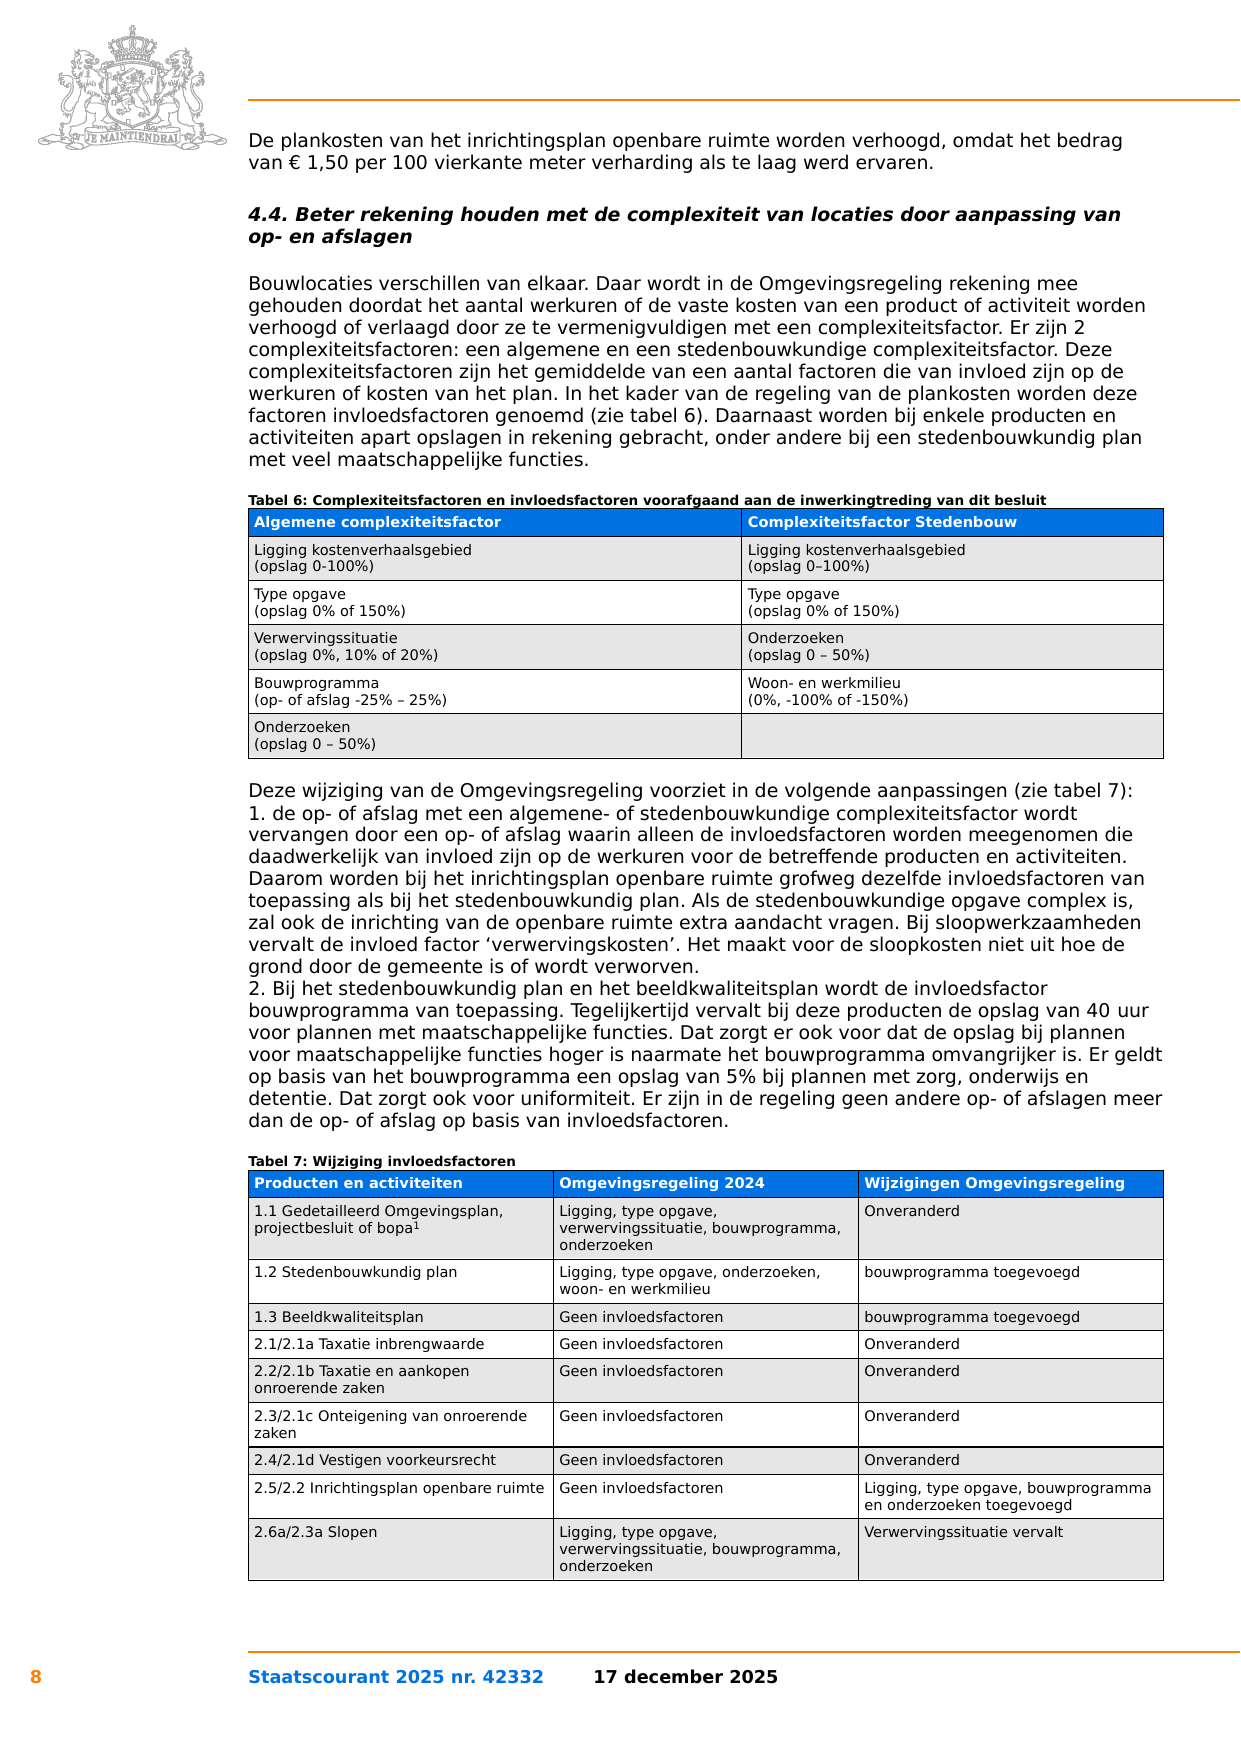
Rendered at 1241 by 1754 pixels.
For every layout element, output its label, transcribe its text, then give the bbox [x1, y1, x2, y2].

table_cell 2.5/2.2 Inrichtingsplan openbare ruimte [249, 1475, 553, 1518]
text Deze wijziging van de Omgevingsregeling voorziet in de volgende aanpassingen (zie tabel 7): [248, 780, 1163, 802]
text 1. de op- of afslag met een algemene- of stedenbouwkundige complexiteitsfactor wordt vervangen door een op- of afslag waarin alleen de invloedsfactoren worden meegenomen die daadwerkelijk van invloed zijn op de werkuren voor de betreffende producten en activiteiten. Daarom worden bij het inrichtingsplan openbare ruimte grofweg dezelfde invloedsfactoren van toepassing als bij het stedenbouwkundig plan. Als de stedenbouwkundige opgave complex is, zal ook de inrichting van de openbare ruimte extra aandacht vragen. Bij sloopwerkzaamheden vervalt de invloed factor ‘verwervingskosten’. Het maakt voor de sloopkosten niet uit hoe de grond door de gemeente is of wordt verworven. [248, 802, 1163, 978]
table_cell Ligging kostenverhaalsgebied (opslag 0-100%) [249, 537, 741, 580]
table_cell Onveranderd [859, 1198, 1163, 1258]
picture [38, 25, 227, 150]
table_cell Wijzigingen Omgevingsregeling [859, 1171, 1163, 1197]
table_cell Bouwprogramma (op- of afslag -25% – 25%) [249, 670, 741, 713]
table_cell Onveranderd [859, 1331, 1163, 1358]
table_cell Geen invloedsfactoren [554, 1403, 858, 1446]
table_cell Onderzoeken (opslag 0 – 50%) [742, 625, 1163, 669]
table_cell Ligging, type opgave, bouwprogramma en onderzoeken toegevoegd [859, 1475, 1163, 1518]
table_cell 1.3 Beeldkwaliteitsplan [249, 1304, 553, 1330]
table_cell Onveranderd [859, 1359, 1163, 1402]
text De plankosten van het inrichtingsplan openbare ruimte worden verhoogd, omdat het bedrag van € 1,50 per 100 vierkante meter verharding als te laag werd ervaren. [248, 130, 1163, 174]
table_cell 2.3/2.1c Onteigening van onroerende zaken [249, 1403, 553, 1446]
table_cell Ligging, type opgave, verwervingssituatie, bouwprogramma, onderzoeken [554, 1519, 858, 1579]
subtitle 4.4. Beter rekening houden met de complexiteit van locaties door aanpassing van op- en afslagen [248, 204, 1163, 248]
table_cell Type opgave (opslag 0% of 150%) [249, 581, 741, 624]
table_cell Omgevingsregeling 2024 [554, 1171, 858, 1197]
table_cell Onderzoeken (opslag 0 – 50%) [249, 714, 741, 757]
table_header Tabel 7: Wijziging invloedsfactoren [248, 1154, 1163, 1170]
table_cell [742, 714, 1163, 757]
table_cell 2.6a/2.3a Slopen [249, 1519, 553, 1579]
table_cell Complexiteitsfactor Stedenbouw [742, 509, 1163, 536]
table_cell Geen invloedsfactoren [554, 1359, 858, 1402]
table_cell Algemene complexiteitsfactor [249, 509, 741, 536]
table_cell 2.2/2.1b Taxatie en aankopen onroerende zaken [249, 1359, 553, 1402]
table_cell Ligging, type opgave, onderzoeken, woon- en werkmilieu [554, 1260, 858, 1303]
table_cell Onveranderd [859, 1448, 1163, 1474]
table_cell Geen invloedsfactoren [554, 1448, 858, 1474]
text 2. Bij het stedenbouwkundig plan en het beeldkwaliteitsplan wordt de invloedsfactor bouwprogramma van toepassing. Tegelijkertijd vervalt bij deze producten de opslag van 40 uur voor plannen met maatschappelijke functies. Dat zorgt er ook voor dat de opslag bij plannen voor maatschappelijke functies hoger is naarmate het bouwprogramma omvangrijker is. Er geldt op basis van het bouwprogramma een opslag van 5% bij plannen met zorg, onderwijs en detentie. Dat zorgt ook voor uniformiteit. Er zijn in de regeling geen andere op- of afslagen meer dan de op- of afslag op basis van invloedsfactoren. [248, 978, 1163, 1132]
table_cell bouwprogramma toegevoegd [859, 1304, 1163, 1330]
table_cell Ligging kostenverhaalsgebied (opslag 0–100%) [742, 537, 1163, 580]
table_cell Verwervingssituatie (opslag 0%, 10% of 20%) [249, 625, 741, 669]
table_cell Verwervingssituatie vervalt [859, 1519, 1163, 1579]
table_cell Geen invloedsfactoren [554, 1304, 858, 1330]
table_cell Type opgave (opslag 0% of 150%) [742, 581, 1163, 624]
text Bouwlocaties verschillen van elkaar. Daar wordt in de Omgevingsregeling rekening mee gehouden doordat het aantal werkuren of de vaste kosten van een product of activiteit worden verhoogd of verlaagd door ze te vermenigvuldigen met een complexiteitsfactor. Er zijn 2 complexiteitsfactoren: een algemene en een stedenbouwkundige complexiteitsfactor. Deze complexiteitsfactoren zijn het gemiddelde van een aantal factoren die van invloed zijn op de werkuren of kosten van het plan. In het kader van de regeling van de plankosten worden deze factoren invloedsfactoren genoemd (zie tabel 6). Daarnaast worden bij enkele producten en activiteiten apart opslagen in rekening gebracht, onder andere bij een stedenbouwkundig plan met veel maatschappelijke functies. [248, 273, 1163, 471]
table_cell Woon- en werkmilieu (0%, -100% of -150%) [742, 670, 1163, 713]
table_cell Geen invloedsfactoren [554, 1475, 858, 1518]
table_cell Ligging, type opgave, verwervingssituatie, bouwprogramma, onderzoeken [554, 1198, 858, 1258]
table_cell Geen invloedsfactoren [554, 1331, 858, 1358]
table_cell Onveranderd [859, 1403, 1163, 1446]
table_cell 2.4/2.1d Vestigen voorkeursrecht [249, 1448, 553, 1474]
table_cell 2.1/2.1a Taxatie inbrengwaarde [249, 1331, 553, 1358]
table_cell bouwprogramma toegevoegd [859, 1260, 1163, 1303]
table_cell 1.1 Gedetailleerd Omgevingsplan, projectbesluit of bopa1 [249, 1198, 553, 1258]
table_cell Producten en activiteiten [249, 1171, 553, 1197]
table_cell 1.2 Stedenbouwkundig plan [249, 1260, 553, 1303]
table_header Tabel 6: Complexiteitsfactoren en invloedsfactoren voorafgaand aan de inwerkingtreding van dit besluit [248, 493, 1163, 508]
